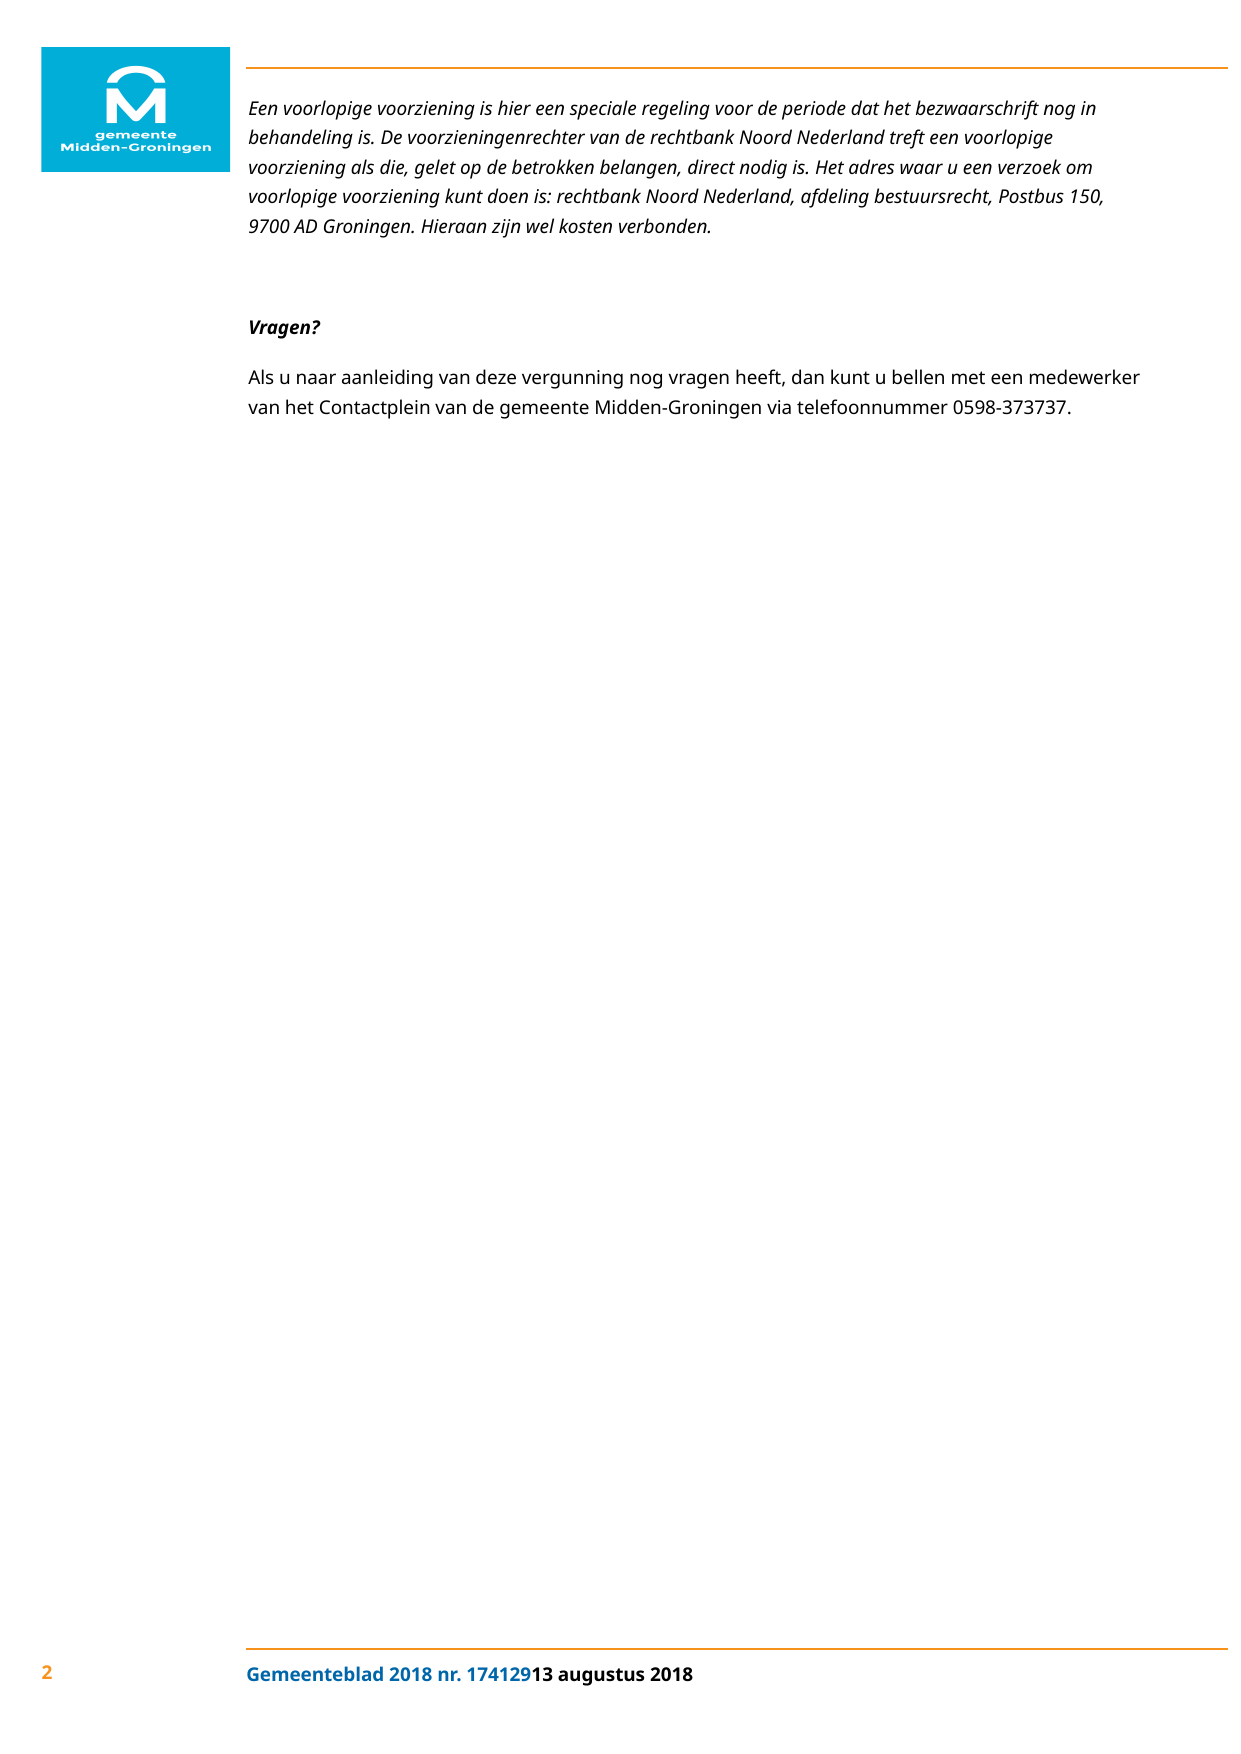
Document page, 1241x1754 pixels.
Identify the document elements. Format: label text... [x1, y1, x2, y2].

text Vragen? [248, 314, 1152, 340]
picture [184, 146, 190, 153]
picture [107, 89, 165, 122]
text Als u naar aanleiding van deze vergunning nog vragen heeft, dan kunt u bellen met een medewerker van het Contactplein van de gemeente Midden-Groningen via telefoonnummer 0598-373737. [248, 364, 1152, 420]
text Een voorlopige voorziening is hier een speciale regeling voor de periode dat het bezwaarschrift nog in behandeling is. De voorzieningenrechter van de rechtbank Noord Nederland treft een voorlopige voorziening als die, gelet op de betrokken belangen, direct nodig is. Het adres waar u een verzoek om voorlopige voorziening kunt doen is: rechtbank Noord Nederland, afdeling bestuursrecht, Postbus 150, 9700 AD Groningen. Hieraan zijn wel kosten verbonden. [248, 95, 1152, 239]
picture [108, 66, 164, 82]
